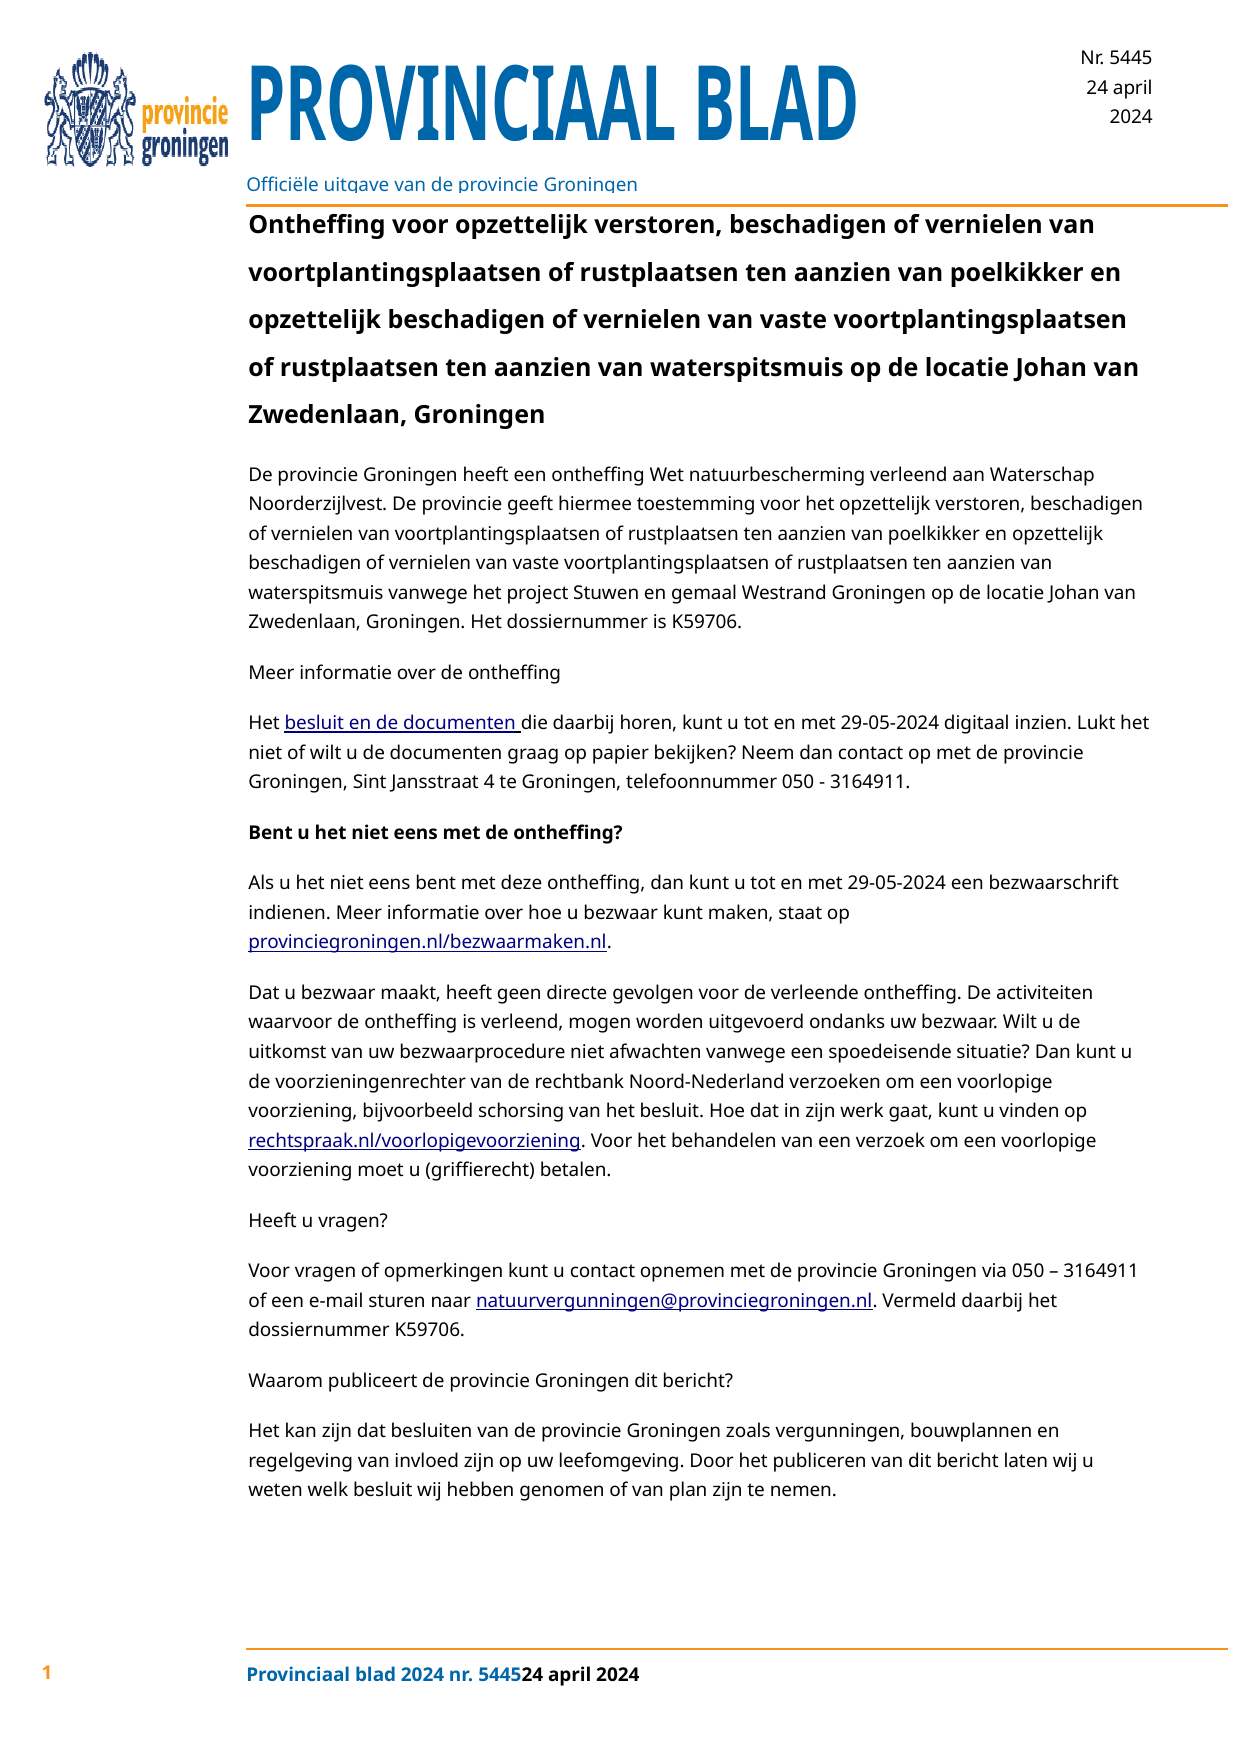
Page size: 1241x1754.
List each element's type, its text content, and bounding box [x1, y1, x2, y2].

text Bent u het niet eens met de ontheffing? [248, 819, 1152, 845]
text Waarom publiceert de provincie Groningen dit bericht? [248, 1367, 1152, 1393]
text Ontheffing voor opzettelijk verstoren, beschadigen of vernielen van voortplantingsplaatsen of rustplaatsen ten aanzien van poelkikker en opzettelijk beschadigen of vernielen van vaste voortplantingsplaatsen of rustplaatsen ten aanzien van waterspitsmuis op de locatie Johan van Zwedenlaan, Groningen [248, 207, 1152, 431]
text Het kan zijn dat besluiten van de provincie Groningen zoals vergunningen, bouwplannen en regelgeving van invloed zijn op uw leefomgeving. Door het publiceren van dit bericht laten wij u weten welk besluit wij hebben genomen of van plan zijn te nemen. [248, 1417, 1152, 1502]
text Meer informatie over de ontheffing [248, 659, 1152, 685]
text Heeft u vragen? [248, 1207, 1152, 1233]
text Dat u bezwaar maakt, heeft geen directe gevolgen voor de verleende ontheffing. De activiteiten waarvoor de ontheffing is verleend, mogen worden uitgevoerd ondanks uw bezwaar. Wilt u de uitkomst van uw bezwaarprocedure niet afwachten vanwege een spoedeisende situatie? Dan kunt u de voorzieningenrechter van de rechtbank Noord-Nederland verzoeken om een voorlopige voorziening, bijvoorbeeld schorsing van het besluit. Hoe dat in zijn werk gaat, kunt u vinden op rechtspraak.nl/voorlopigevoorziening. Voor het behandelen van een verzoek om een voorlopige voorziening moet u (griffierecht) betalen. [248, 979, 1152, 1182]
text Het besluit en de documenten die daarbij horen, kunt u tot en met 29-05-2024 digitaal inzien. Lukt het niet of wilt u de documenten graag op papier bekijken? Neem dan contact op met de provincie Groningen, Sint Jansstraat 4 te Groningen, telefoonnummer 050 - 3164911. [248, 709, 1152, 794]
text Als u het niet eens bent met deze ontheffing, dan kunt u tot en met 29-05-2024 een bezwaarschrift indienen. Meer informatie over hoe u bezwaar kunt maken, staat op provinciegroningen.nl/bezwaarmaken.nl. [248, 869, 1152, 954]
picture [41, 47, 231, 172]
text De provincie Groningen heeft een ontheffing Wet natuurbescherming verleend aan Waterschap Noorderzijlvest. De provincie geeft hiermee toestemming voor het opzettelijk verstoren, beschadigen of vernielen van voortplantingsplaatsen of rustplaatsen ten aanzien van poelkikker en opzettelijk beschadigen of vernielen van vaste voortplantingsplaatsen of rustplaatsen ten aanzien van waterspitsmuis vanwege het project Stuwen en gemaal Westrand Groningen op de locatie Johan van Zwedenlaan, Groningen. Het dossiernummer is K59706. [248, 461, 1152, 634]
text Voor vragen of opmerkingen kunt u contact opnemen met de provincie Groningen via 050 – 3164911 of een e-mail sturen naar natuurvergunningen@provinciegroningen.nl. Vermeld daarbij het dossiernummer K59706. [248, 1257, 1152, 1342]
